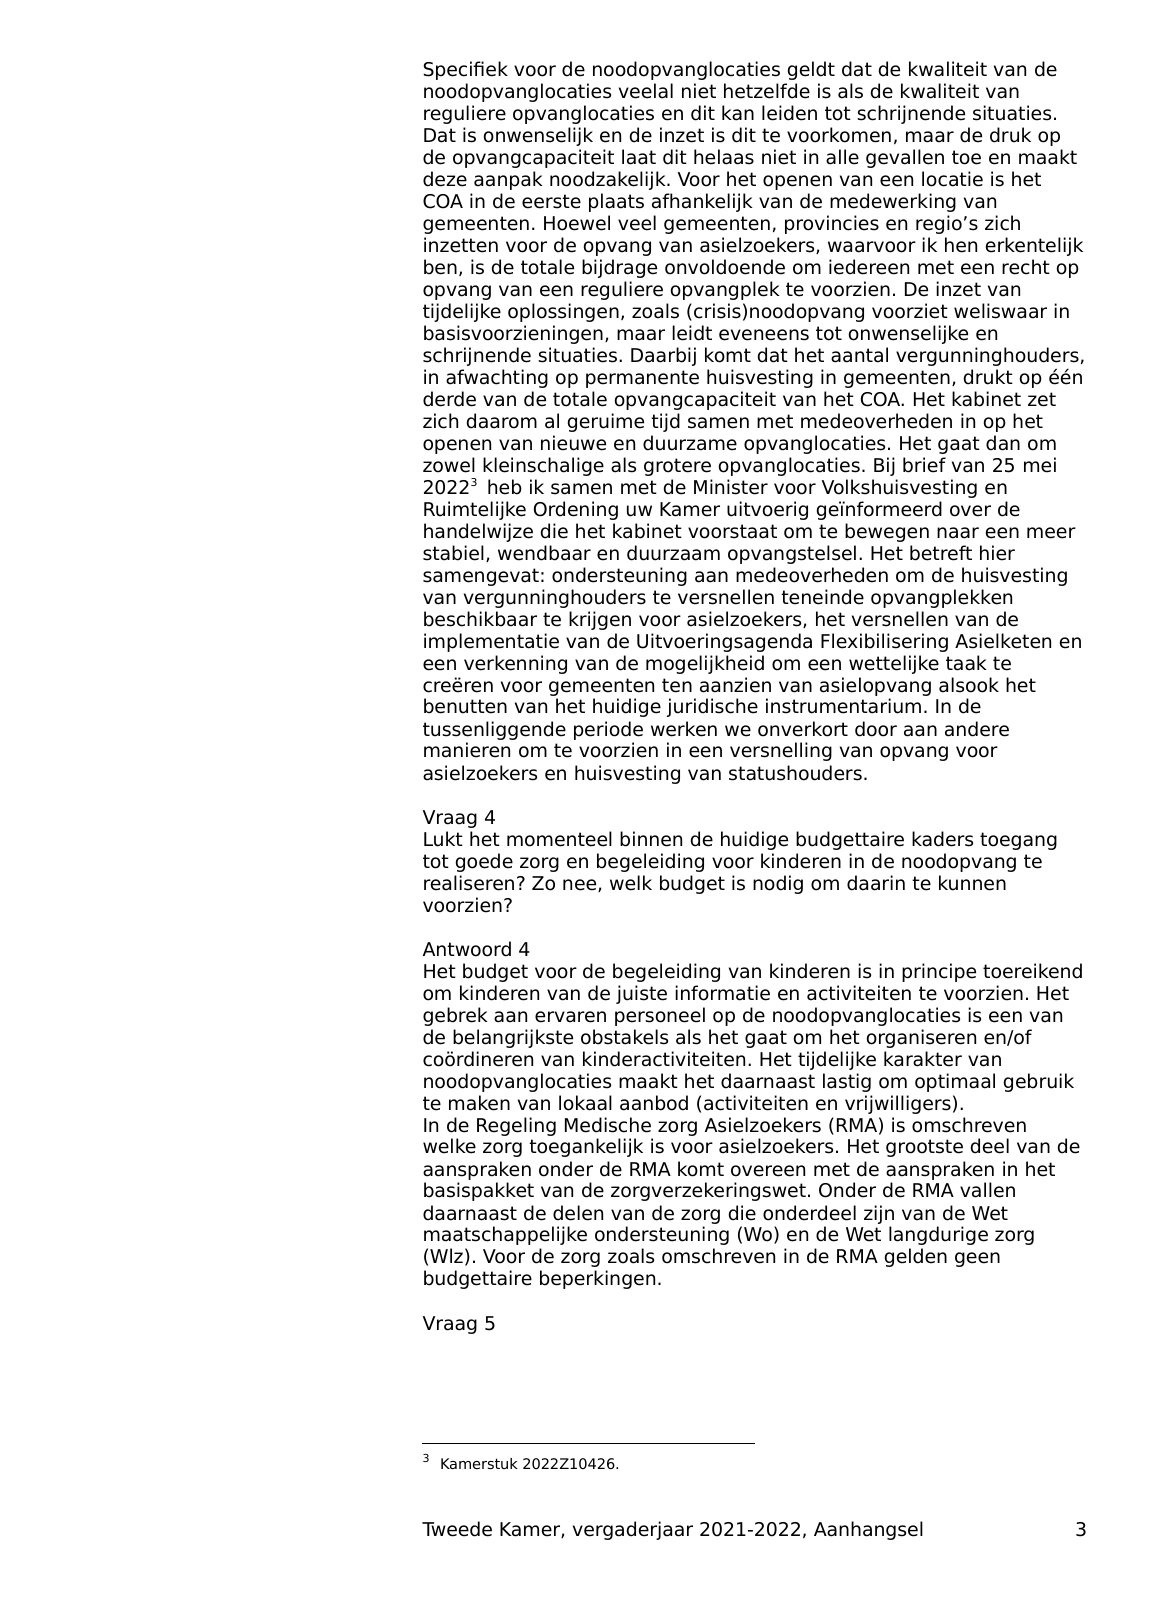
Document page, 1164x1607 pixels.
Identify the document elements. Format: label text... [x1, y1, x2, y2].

text In de Regeling Medische zorg Asielzoekers (RMA) is omschreven welke zorg toegankelijk is voor asielzoekers. Het grootste deel van de aanspraken onder de RMA komt overeen met de aanspraken in het basispakket van de zorgverzekeringswet. Onder de RMA vallen daarnaast de delen van de zorg die onderdeel zijn van de Wet maatschappelijke ondersteuning (Wo) en de Wet langdurige zorg (Wlz). Voor de zorg zoals omschreven in de RMA gelden geen budgettaire beperkingen. [422, 1114, 1087, 1290]
text Specifiek voor de noodopvanglocaties geldt dat de kwaliteit van de noodopvanglocaties veelal niet hetzelfde is als de kwaliteit van reguliere opvanglocaties en dit kan leiden tot schrijnende situaties. Dat is onwenselijk en de inzet is dit te voorkomen, maar de druk op de opvangcapaciteit laat dit helaas niet in alle gevallen toe en maakt deze aanpak noodzakelijk. Voor het openen van een locatie is het COA in de eerste plaats afhankelijk van de medewerking van gemeenten. Hoewel veel gemeenten, provincies en regio’s zich inzetten voor de opvang van asielzoekers, waarvoor ik hen erkentelijk ben, is de totale bijdrage onvoldoende om iedereen met een recht op opvang van een reguliere opvangplek te voorzien. De inzet van tijdelijke oplossingen, zoals (crisis)noodopvang voorziet weliswaar in basisvoorzieningen, maar leidt eveneens tot onwenselijke en schrijnende situaties. Daarbij komt dat het aantal vergunninghouders, in afwachting op permanente huisvesting in gemeenten, drukt op één derde van de totale opvangcapaciteit van het COA. Het kabinet zet zich daarom al geruime tijd samen met medeoverheden in op het openen van nieuwe en duurzame opvanglocaties. Het gaat dan om zowel kleinschalige als grotere opvanglocaties. Bij brief van 25 mei 2022 heb ik samen met de Minister voor Volkshuisvesting en Ruimtelijke Ordening uw Kamer uitvoerig geïnformeerd over de handelwijze die het kabinet voorstaat om te bewegen naar een meer stabiel, wendbaar en duurzaam opvangstelsel. Het betreft hier samengevat: ondersteuning aan medeoverheden om de huisvesting van vergunninghouders te versnellen teneinde opvangplekken beschikbaar te krijgen voor asielzoekers, het versnellen van de implementatie van de Uitvoeringsagenda Flexibilisering Asielketen en een verkenning van de mogelijkheid om een wettelijke taak te creëren voor gemeenten ten aanzien van asielopvang alsook het benutten van het huidige juridische instrumentarium. In de tussenliggende periode werken we onverkort door aan andere manieren om te voorzien in een versnelling van opvang voor asielzoekers en huisvesting van statushouders. [422, 59, 1087, 784]
text Kamerstuk 2022Z10426. [422, 1452, 1087, 1474]
text Vraag 4 [422, 807, 1087, 828]
text Het budget voor de begeleiding van kinderen is in principe toereikend om kinderen van de juiste informatie en activiteiten te voorzien. Het gebrek aan ervaren personeel op de noodopvanglocaties is een van de belangrijkste obstakels als het gaat om het organiseren en/of coördineren van kinderactiviteiten. Het tijdelijke karakter van noodopvanglocaties maakt het daarnaast lastig om optimaal gebruik te maken van lokaal aanbod (activiteiten en vrijwilligers). [422, 961, 1087, 1114]
text Antwoord 4 [422, 939, 1087, 961]
text Vraag 5 [422, 1312, 1087, 1334]
text Lukt het momenteel binnen de huidige budgettaire kaders toegang tot goede zorg en begeleiding voor kinderen in de noodopvang te realiseren? Zo nee, welk budget is nodig om daarin te kunnen voorzien? [422, 828, 1087, 916]
